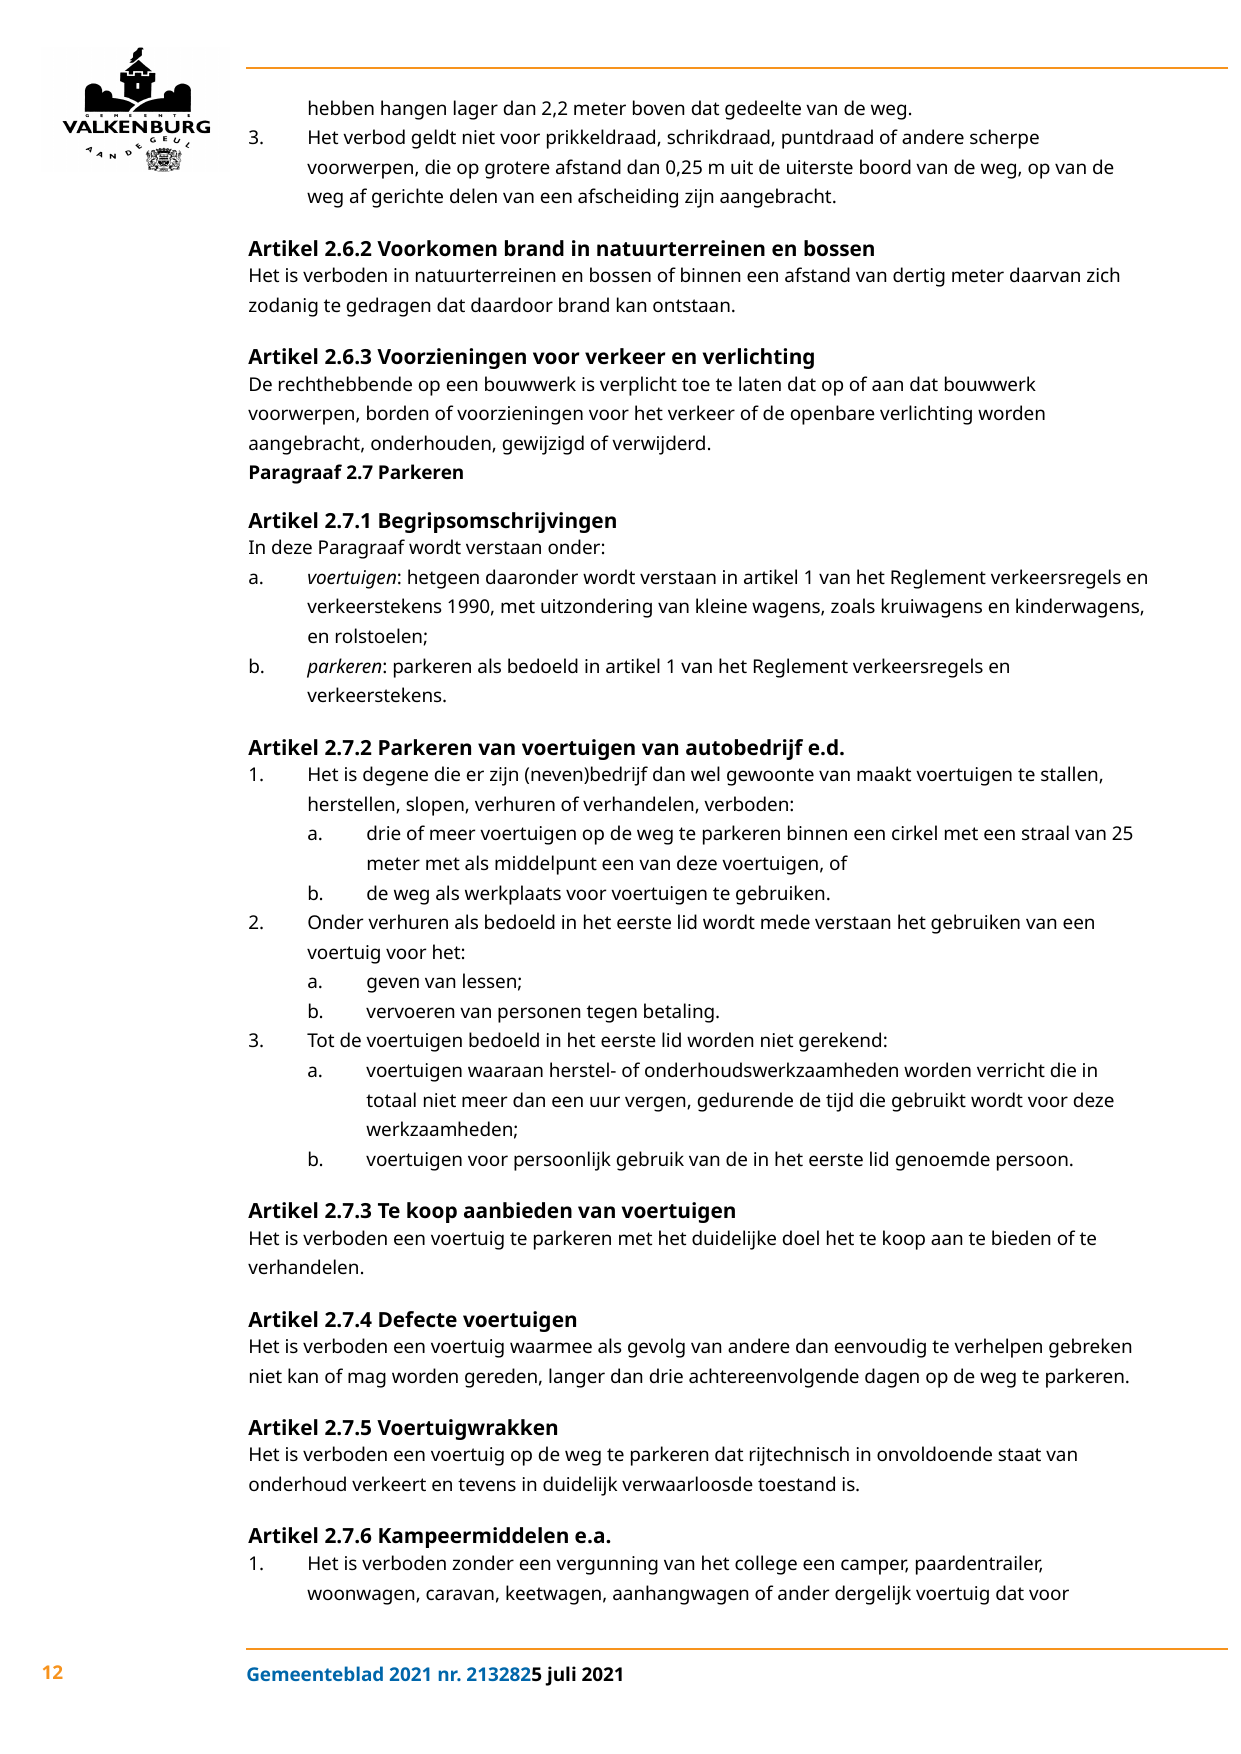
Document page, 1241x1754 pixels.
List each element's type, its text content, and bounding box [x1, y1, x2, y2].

list Het is degene die er zijn (neven)bedrijf dan wel gewoonte van maakt voertuigen te stallen, herstellen, slopen, verhuren of verhandelen, verboden: [248, 761, 1152, 817]
text De rechthebbende op een bouwwerk is verplicht toe te laten dat op of aan dat bouwwerk voorwerpen, borden of voorzieningen voor het verkeer of de openbare verlichting worden aangebracht, onderhouden, gewijzigd of verwijderd. [248, 371, 1152, 456]
text Artikel 2.7.5 Voertuigwrakken [248, 1413, 1152, 1442]
list de weg als werkplaats voor voertuigen te gebruiken. [307, 880, 1152, 905]
list hebben hangen lager dan 2,2 meter boven dat gedeelte van de weg. [248, 95, 1152, 121]
list Het is verboden zonder een vergunning van het college een camper, paardentrailer, woonwagen, caravan, keetwagen, aanhangwagen of ander dergelijk voertuig dat voor [248, 1550, 1152, 1605]
list voertuigen waaraan herstel- of onderhoudswerkzaamheden worden verricht die in totaal niet meer dan een uur vergen, gedurende de tijd die gebruikt wordt voor deze werkzaamheden; [307, 1057, 1152, 1142]
text Het is verboden een voertuig op de weg te parkeren dat rijtechnisch in onvoldoende staat van onderhoud verkeert en tevens in duidelijk verwaarloosde toestand is. [248, 1442, 1152, 1497]
picture [41, 47, 231, 172]
list Het verbod geldt niet voor prikkeldraad, schrikdraad, puntdraad of andere scherpe voorwerpen, die op grotere afstand dan 0,25 m uit de uiterste boord van de weg, op van de weg af gerichte delen van een afscheiding zijn aangebracht. [248, 124, 1152, 209]
text Artikel 2.7.2 Parkeren van voertuigen van autobedrijf e.d. [248, 733, 1152, 761]
text In deze Paragraaf wordt verstaan onder: [248, 534, 1152, 560]
text Paragraaf 2.7 Parkeren [248, 459, 1152, 485]
list parkeren: parkeren als bedoeld in artikel 1 van het Reglement verkeersregels en verkeerstekens. [248, 653, 1152, 708]
text Het is verboden in natuurterreinen en bossen of binnen een afstand van dertig meter daarvan zich zodanig te gedragen dat daardoor brand kan ontstaan. [248, 262, 1152, 318]
text Het is verboden een voertuig waarmee als gevolg van andere dan eenvoudig te verhelpen gebreken niet kan of mag worden gereden, langer dan drie achtereenvolgende dagen op de weg te parkeren. [248, 1333, 1152, 1388]
list Tot de voertuigen bedoeld in het eerste lid worden niet gerekend: [248, 1028, 1152, 1053]
text Artikel 2.7.3 Te koop aanbieden van voertuigen [248, 1196, 1152, 1225]
list geven van lessen; [307, 968, 1152, 994]
text Artikel 2.7.6 Kampeermiddelen e.a. [248, 1522, 1152, 1550]
list Onder verhuren als bedoeld in het eerste lid wordt mede verstaan het gebruiken van een voertuig voor het: [248, 909, 1152, 964]
list vervoeren van personen tegen betaling. [307, 998, 1152, 1024]
text Artikel 2.6.2 Voorkomen brand in natuurterreinen en bossen [248, 234, 1152, 262]
list drie of meer voertuigen op de weg te parkeren binnen een cirkel met een straal van 25 meter met als middelpunt een van deze voertuigen, of [307, 821, 1152, 876]
text Artikel 2.7.1 Begripsomschrijvingen [248, 506, 1152, 534]
text Het is verboden een voertuig te parkeren met het duidelijke doel het te koop aan te bieden of te verhandelen. [248, 1225, 1152, 1280]
list voertuigen: hetgeen daaronder wordt verstaan in artikel 1 van het Reglement verkeersregels en verkeerstekens 1990, met uitzondering van kleine wagens, zoals kruiwagens en kinderwagens, en rolstoelen; [248, 564, 1152, 649]
text Artikel 2.6.3 Voorzieningen voor verkeer en verlichting [248, 342, 1152, 371]
list voertuigen voor persoonlijk gebruik van de in het eerste lid genoemde persoon. [307, 1146, 1152, 1172]
text Artikel 2.7.4 Defecte voertuigen [248, 1305, 1152, 1333]
